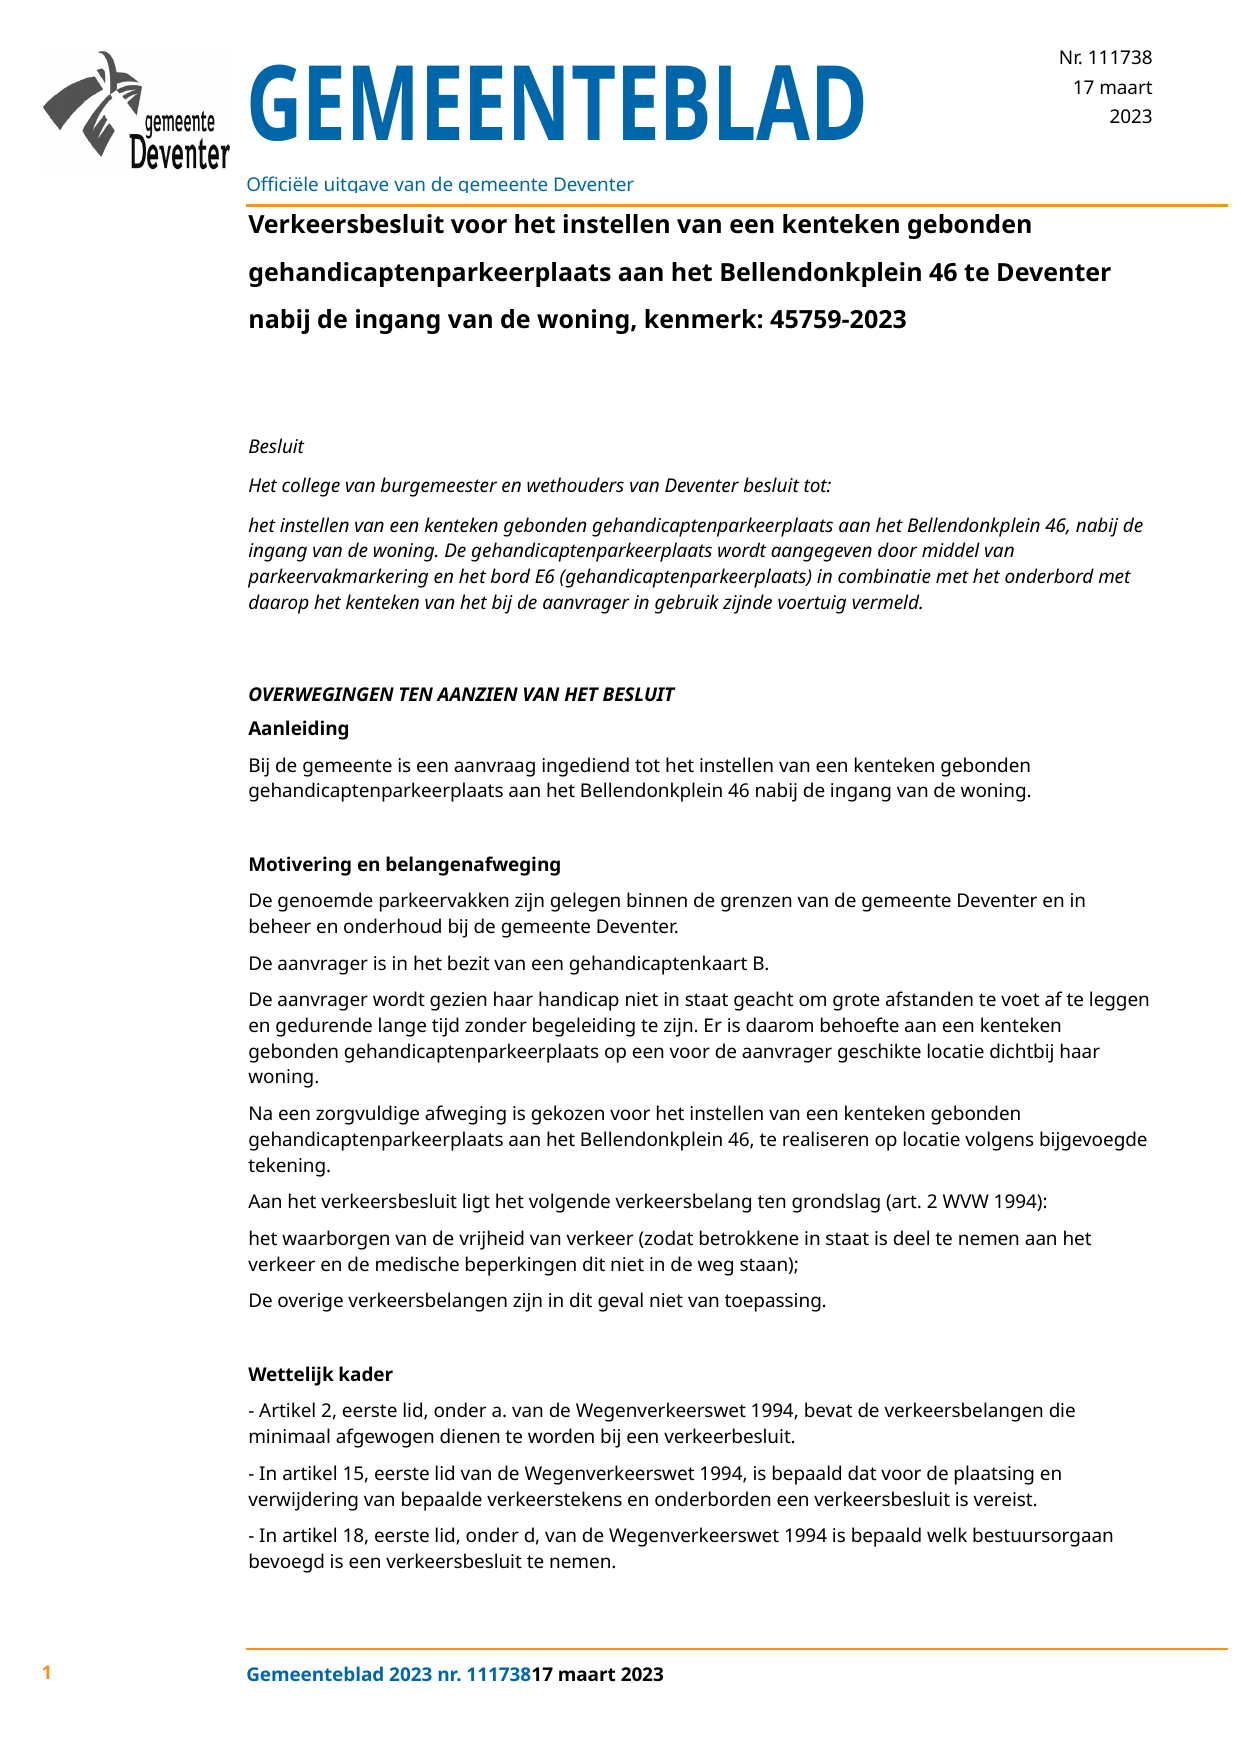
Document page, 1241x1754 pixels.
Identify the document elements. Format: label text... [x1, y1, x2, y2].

text Motivering en belangenafweging [248, 851, 1152, 877]
text - Artikel 2, eerste lid, onder a. van de Wegenverkeerswet 1994, bevat de verkeersbelangen die minimaal afgewogen dienen te worden bij een verkeerbesluit. [248, 1398, 1152, 1449]
text Verkeersbesluit voor het instellen van een kenteken gebonden gehandicaptenparkeerplaats aan het Bellendonkplein 46 te Deventer nabij de ingang van de woning, kenmerk: 45759-2023 [248, 207, 1152, 336]
text De overige verkeersbelangen zijn in dit geval niet van toepassing. [248, 1288, 1152, 1313]
text Aan het verkeersbesluit ligt het volgende verkeersbelang ten grondslag (art. 2 WVW 1994): [248, 1188, 1152, 1214]
text Besluit [248, 433, 1152, 459]
text De aanvrager is in het bezit van een gehandicaptenkaart B. [248, 950, 1152, 976]
text Wettelijk kader [248, 1361, 1152, 1387]
text Het college van burgemeester en wethouders van Deventer besluit tot: [248, 472, 1152, 498]
text De aanvrager wordt gezien haar handicap niet in staat geacht om grote afstanden te voet af te leggen en gedurende lange tijd zonder begeleiding te zijn. Er is daarom behoefte aan een kenteken gebonden gehandicaptenparkeerplaats op een voor de aanvrager geschikte locatie dichtbij haar woning. [248, 987, 1152, 1089]
text Bij de gemeente is een aanvraag ingediend tot het instellen van een kenteken gebonden gehandicaptenparkeerplaats aan het Bellendonkplein 46 nabij de ingang van de woning. [248, 752, 1152, 803]
text Aanleiding [248, 715, 1152, 741]
picture [41, 47, 231, 172]
text - In artikel 18, eerste lid, onder d, van de Wegenverkeerswet 1994 is bepaald welk bestuursorgaan bevoegd is een verkeersbesluit te nemen. [248, 1522, 1152, 1574]
text De genoemde parkeervakken zijn gelegen binnen de grenzen van de gemeente Deventer en in beheer en onderhoud bij de gemeente Deventer. [248, 887, 1152, 939]
text het waarborgen van de vrijheid van verkeer (zodat betrokkene in staat is deel te nemen aan het verkeer en de medische beperkingen dit niet in de weg staan); [248, 1225, 1152, 1277]
text - In artikel 15, eerste lid van de Wegenverkeerswet 1994, is bepaald dat voor de plaatsing en verwijdering van bepaalde verkeerstekens en onderborden een verkeersbesluit is vereist. [248, 1460, 1152, 1511]
text Na een zorgvuldige afweging is gekozen voor het instellen van een kenteken gebonden gehandicaptenparkeerplaats aan het Bellendonkplein 46, te realiseren op locatie volgens bijgevoegde tekening. [248, 1100, 1152, 1178]
text OVERWEGINGEN TEN AANZIEN VAN HET BESLUIT [248, 681, 1152, 707]
text het instellen van een kenteken gebonden gehandicaptenparkeerplaats aan het Bellendonkplein 46, nabij de ingang van de woning. De gehandicaptenparkeerplaats wordt aangegeven door middel van parkeervakmarkering en het bord E6 (gehandicaptenparkeerplaats) in combinatie met het onderbord met daarop het kenteken van het bij de aanvrager in gebruik zijnde voertuig vermeld. [248, 512, 1152, 615]
